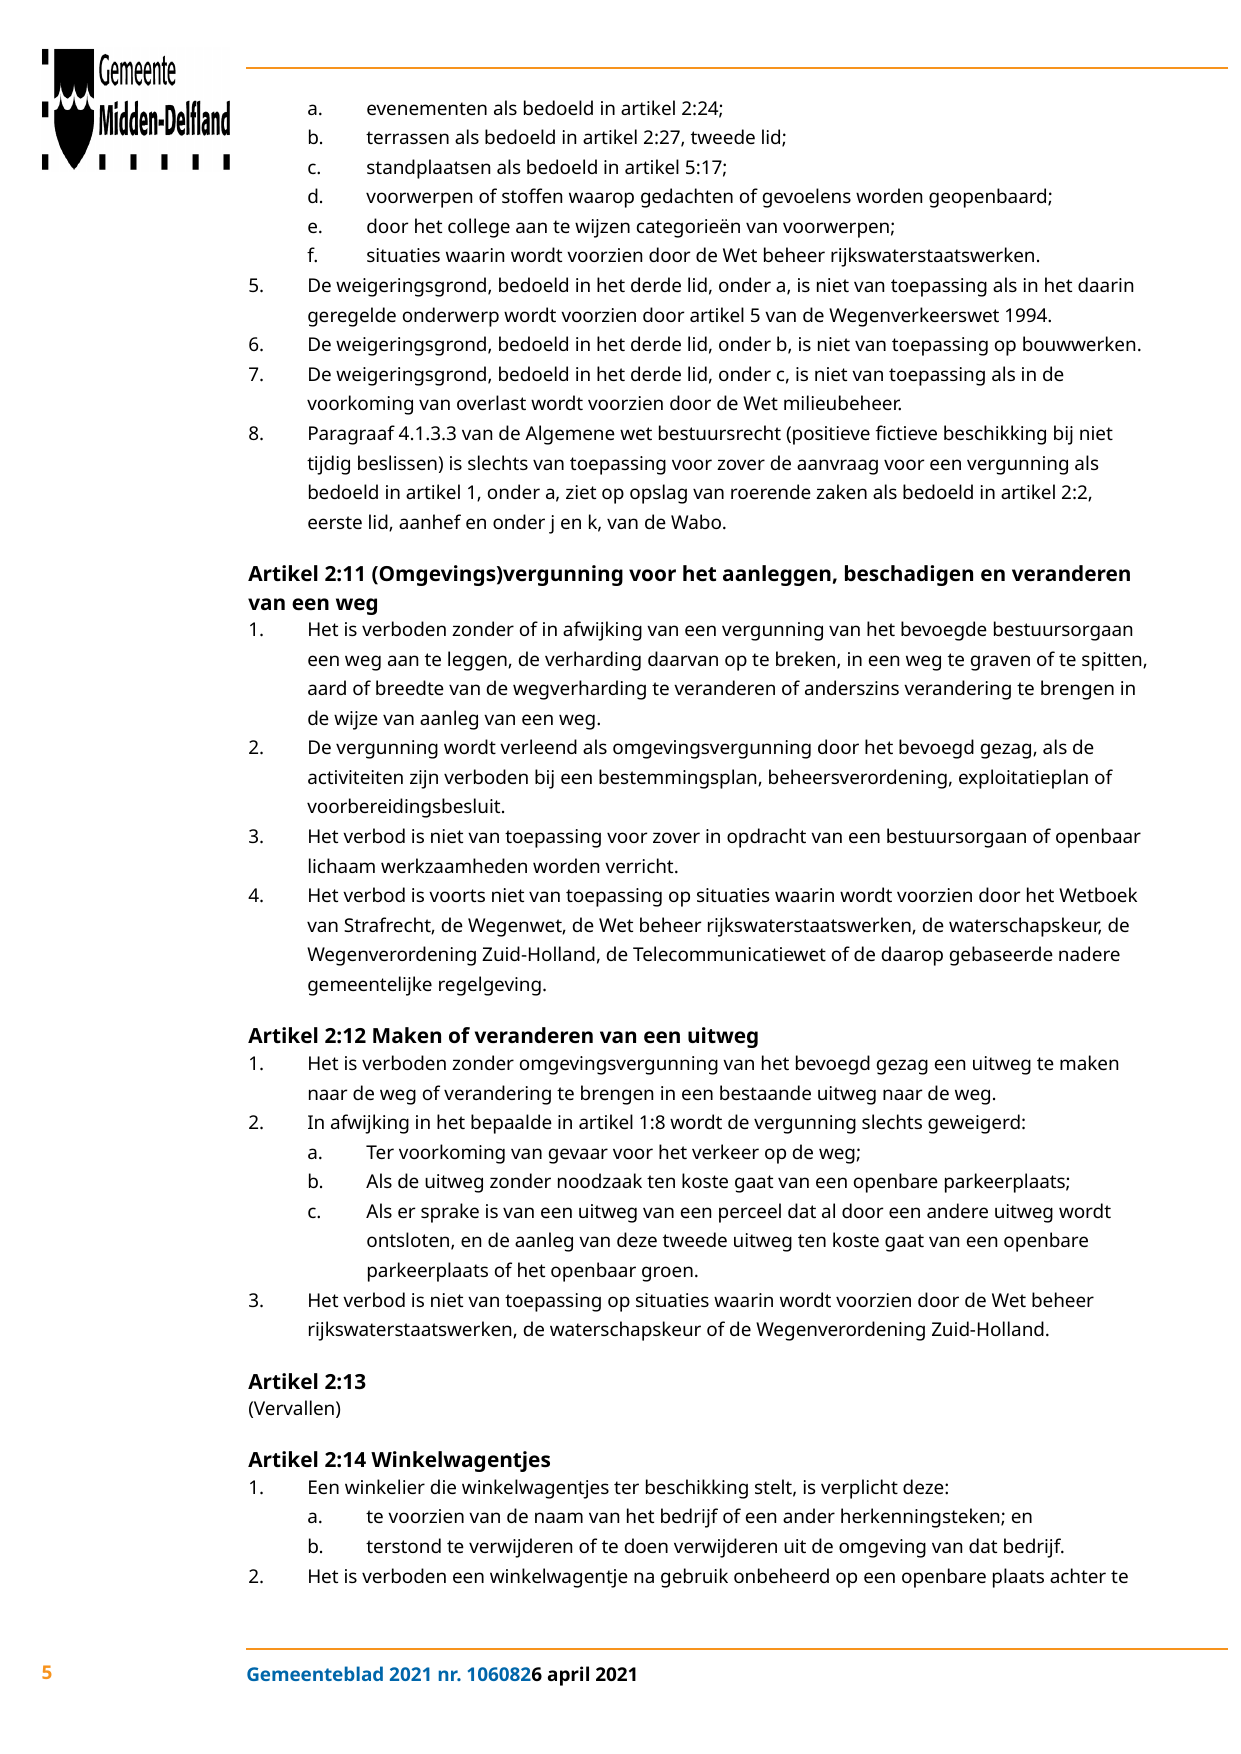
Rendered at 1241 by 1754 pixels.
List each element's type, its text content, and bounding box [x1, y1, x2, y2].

text Artikel 2:11 (Omgevings)vergunning voor het aanleggen, beschadigen en veranderen van een weg [248, 559, 1152, 616]
picture [41, 47, 231, 172]
list terrassen als bedoeld in artikel 2:27, tweede lid; [307, 124, 1152, 150]
list Het verbod is voorts niet van toepassing op situaties waarin wordt voorzien door het Wetboek van Strafrecht, de Wegenwet, de Wet beheer rijkswaterstaatswerken, de waterschapskeur, de Wegenverordening Zuid-Holland, de Telecommunicatiewet of de daarop gebaseerde nadere gemeentelijke regelgeving. [248, 882, 1152, 997]
list Het verbod is niet van toepassing voor zover in opdracht van een bestuursorgaan of openbaar lichaam werkzaamheden worden verricht. [248, 823, 1152, 879]
list Als er sprake is van een uitweg van een perceel dat al door een andere uitweg wordt ontsloten, en de aanleg van deze tweede uitweg ten koste gaat van een openbare parkeerplaats of het openbaar groen. [307, 1198, 1152, 1283]
list Het is verboden een winkelwagentje na gebruik onbeheerd op een openbare plaats achter te [248, 1563, 1152, 1588]
list In afwijking in het bepaalde in artikel 1:8 wordt de vergunning slechts geweigerd: [248, 1109, 1152, 1135]
list De weigeringsgrond, bedoeld in het derde lid, onder b, is niet van toepassing op bouwwerken. [248, 331, 1152, 357]
list De weigeringsgrond, bedoeld in het derde lid, onder a, is niet van toepassing als in het daarin geregelde onderwerp wordt voorzien door artikel 5 van de Wegenverkeerswet 1994. [248, 272, 1152, 328]
list Als de uitweg zonder noodzaak ten koste gaat van een openbare parkeerplaats; [307, 1168, 1152, 1194]
text Artikel 2:14 Winkelwagentjes [248, 1446, 1152, 1474]
list Ter voorkoming van gevaar voor het verkeer op de weg; [307, 1139, 1152, 1164]
text Artikel 2:12 Maken of veranderen van een uitweg [248, 1022, 1152, 1050]
list door het college aan te wijzen categorieën van voorwerpen; [307, 213, 1152, 239]
list Een winkelier die winkelwagentjes ter beschikking stelt, is verplicht deze: [248, 1474, 1152, 1500]
list situaties waarin wordt voorzien door de Wet beheer rijkswaterstaatswerken. [307, 243, 1152, 268]
list evenementen als bedoeld in artikel 2:24; [307, 95, 1152, 121]
text Artikel 2:13 [248, 1367, 1152, 1395]
list Het verbod is niet van toepassing op situaties waarin wordt voorzien door de Wet beheer rijkswaterstaatswerken, de waterschapskeur of de Wegenverordening Zuid-Holland. [248, 1287, 1152, 1342]
list standplaatsen als bedoeld in artikel 5:17; [307, 154, 1152, 180]
list te voorzien van de naam van het bedrijf of een ander herkenningsteken; en [307, 1504, 1152, 1529]
list terstond te verwijderen of te doen verwijderen uit de omgeving van dat bedrijf. [307, 1533, 1152, 1559]
text (Vervallen) [248, 1395, 1152, 1421]
list De weigeringsgrond, bedoeld in het derde lid, onder c, is niet van toepassing als in de voorkoming van overlast wordt voorzien door de Wet milieubeheer. [248, 361, 1152, 416]
list De vergunning wordt verleend als omgevingsvergunning door het bevoegd gezag, als de activiteiten zijn verboden bij een bestemmingsplan, beheersverordening, exploitatieplan of voorbereidingsbesluit. [248, 734, 1152, 819]
list voorwerpen of stoffen waarop gedachten of gevoelens worden geopenbaard; [307, 183, 1152, 209]
list Het is verboden zonder omgevingsvergunning van het bevoegd gezag een uitweg te maken naar de weg of verandering te brengen in een bestaande uitweg naar de weg. [248, 1050, 1152, 1105]
list Het is verboden zonder of in afwijking van een vergunning van het bevoegde bestuursorgaan een weg aan te leggen, de verharding daarvan op te breken, in een weg te graven of te spitten, aard of breedte van de wegverharding te veranderen of anderszins verandering te brengen in de wijze van aanleg van een weg. [248, 616, 1152, 731]
list Paragraaf 4.1.3.3 van de Algemene wet bestuursrecht (positieve fictieve beschikking bij niet tijdig beslissen) is slechts van toepassing voor zover de aanvraag voor een vergunning als bedoeld in artikel 1, onder a, ziet op opslag van roerende zaken als bedoeld in artikel 2:2, eerste lid, aanhef en onder j en k, van de Wabo. [248, 420, 1152, 535]
